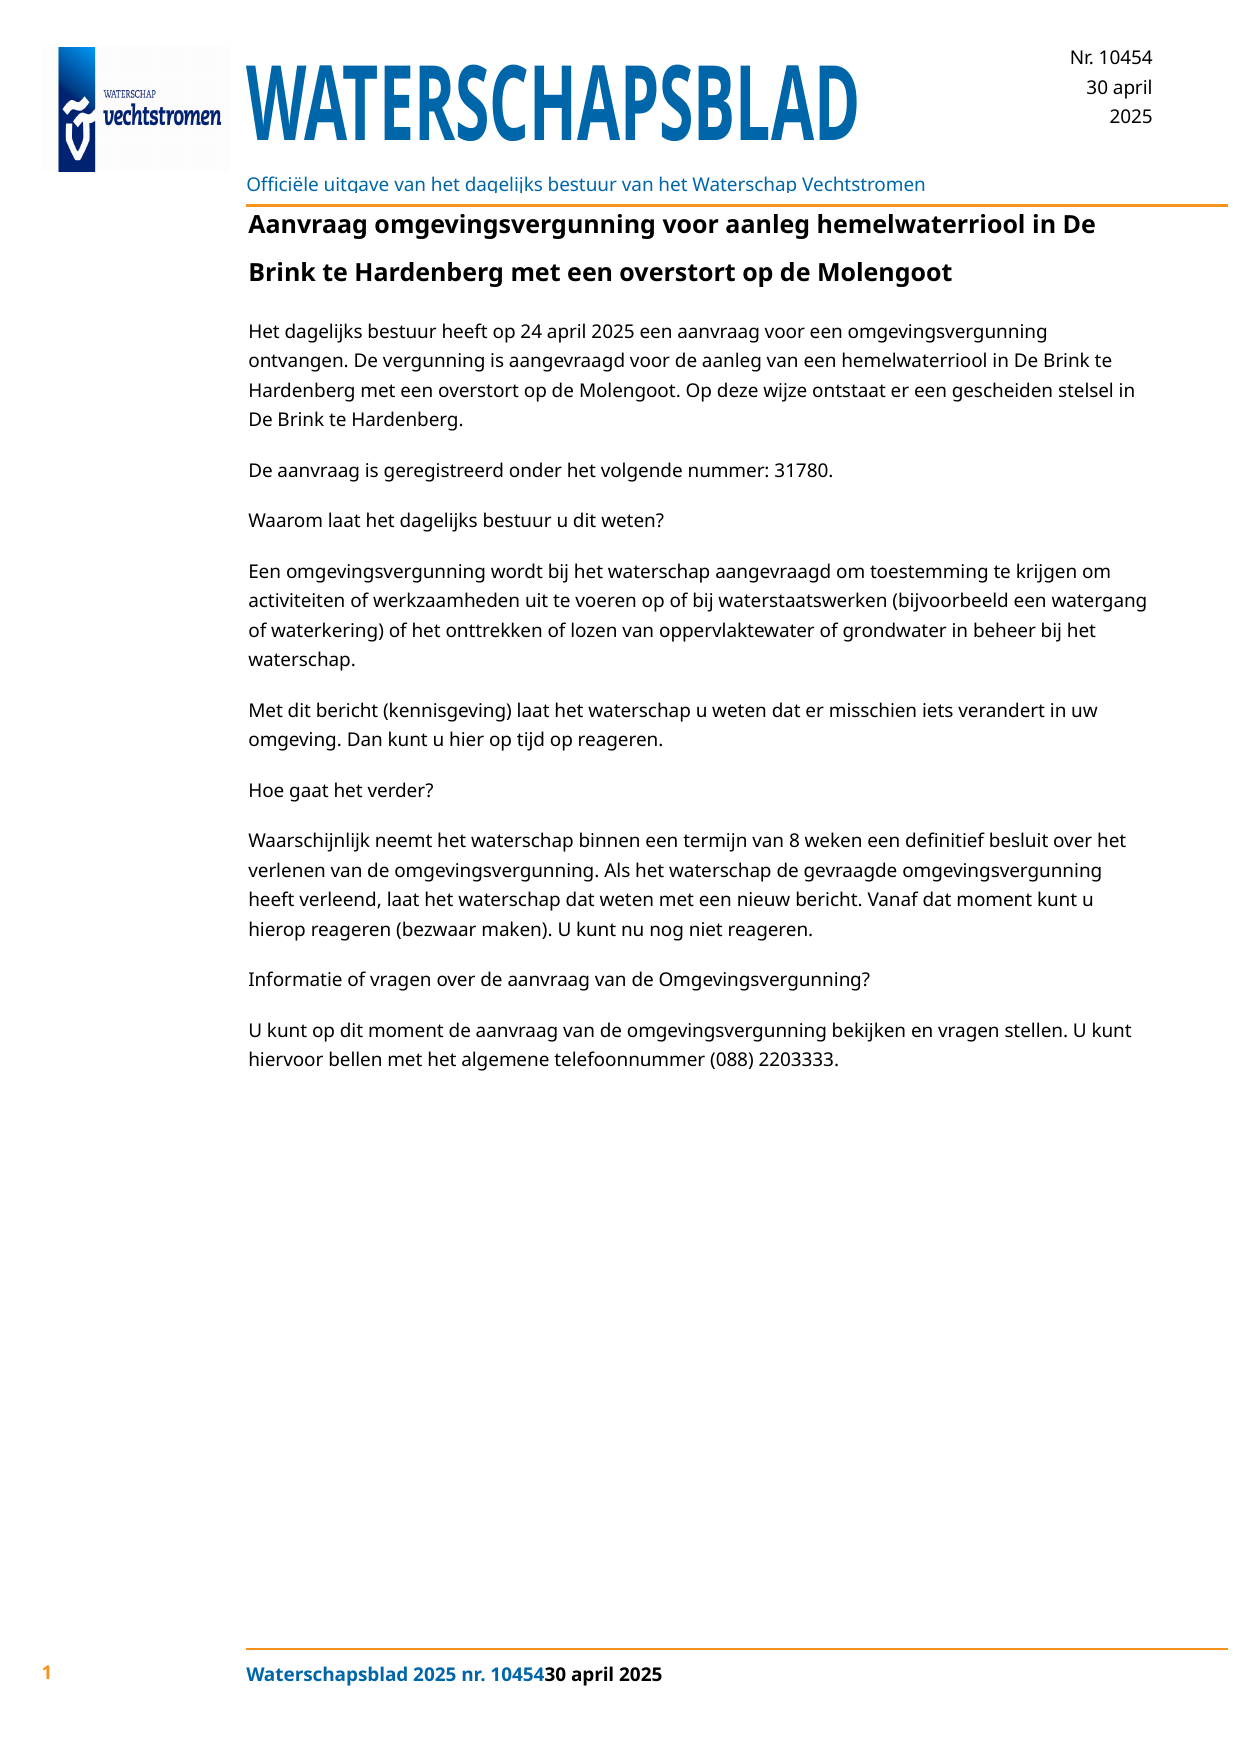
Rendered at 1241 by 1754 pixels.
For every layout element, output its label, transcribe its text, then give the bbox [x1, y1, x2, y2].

text Informatie of vragen over de aanvraag van de Omgevingsvergunning? [248, 967, 1152, 992]
text Aanvraag omgevingsvergunning voor aanleg hemelwaterriool in De Brink te Hardenberg met een overstort op de Molengoot [248, 207, 1152, 288]
text Het dagelijks bestuur heeft op 24 april 2025 een aanvraag voor een omgevingsvergunning ontvangen. De vergunning is aangevraagd voor de aanleg van een hemelwaterriool in De Brink te Hardenberg met een overstort op de Molengoot. Op deze wijze ontstaat er een gescheiden stelsel in De Brink te Hardenberg. [248, 318, 1152, 432]
text Een omgevingsvergunning wordt bij het waterschap aangevraagd om toestemming te krijgen om activiteiten of werkzaamheden uit te voeren op of bij waterstaatswerken (bijvoorbeeld een watergang of waterkering) of het onttrekken of lozen van oppervlaktewater of grondwater in beheer bij het waterschap. [248, 558, 1152, 672]
picture [41, 47, 231, 172]
text U kunt op dit moment de aanvraag van de omgevingsvergunning bekijken en vragen stellen. U kunt hiervoor bellen met het algemene telefoonnummer (088) 2203333. [248, 1017, 1152, 1072]
text De aanvraag is geregistreerd onder het volgende nummer: 31780. [248, 457, 1152, 483]
text Met dit bericht (kennisgeving) laat het waterschap u weten dat er misschien iets verandert in uw omgeving. Dan kunt u hier op tijd op reageren. [248, 697, 1152, 752]
text Waarom laat het dagelijks bestuur u dit weten? [248, 507, 1152, 533]
text Hoe gaat het verder? [248, 777, 1152, 803]
text Waarschijnlijk neemt het waterschap binnen een termijn van 8 weken een definitief besluit over het verlenen van de omgevingsvergunning. Als het waterschap de gevraagde omgevingsvergunning heeft verleend, laat het waterschap dat weten met een nieuw bericht. Vanaf dat moment kunt u hierop reageren (bezwaar maken). U kunt nu nog niet reageren. [248, 827, 1152, 942]
